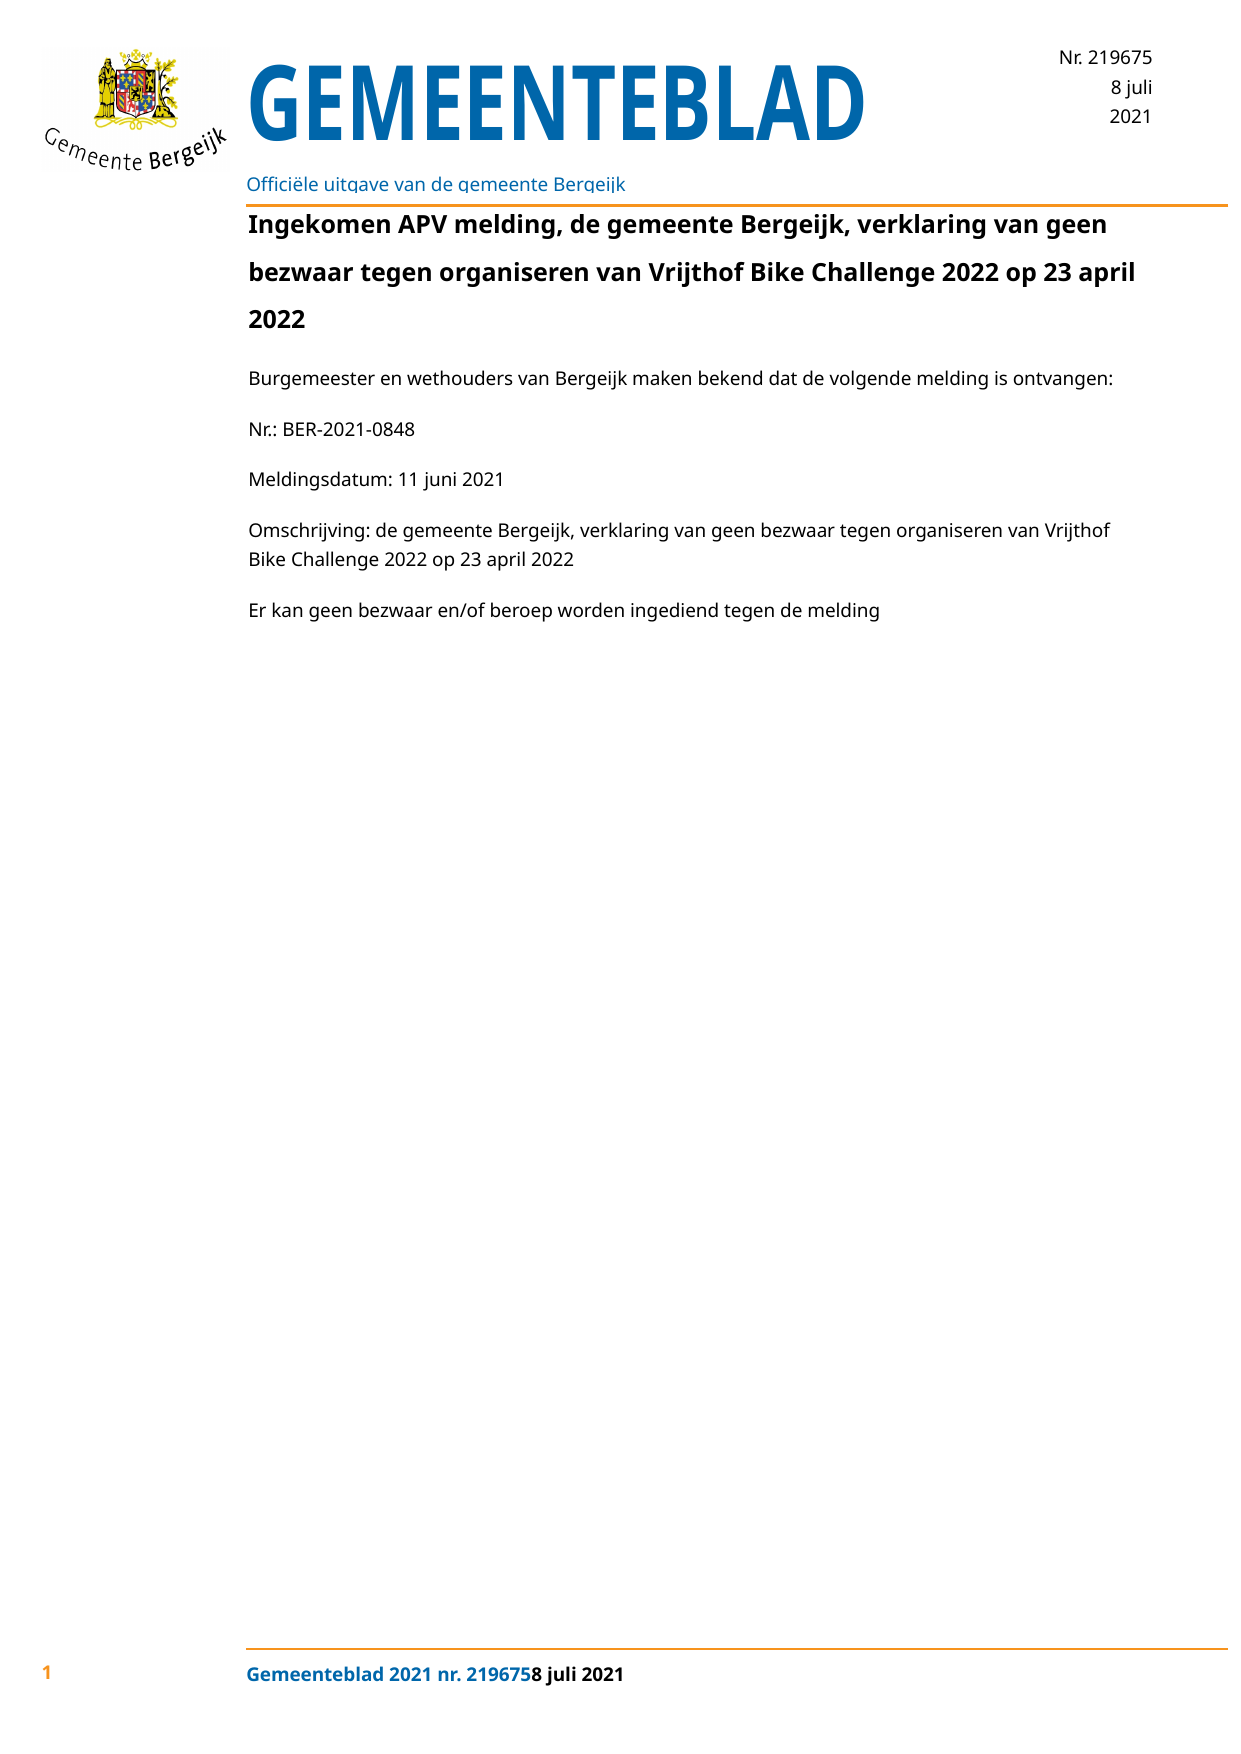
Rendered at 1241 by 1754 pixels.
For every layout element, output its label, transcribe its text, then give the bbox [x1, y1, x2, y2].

picture [41, 47, 231, 172]
text Meldingsdatum: 11 juni 2021 [248, 466, 1152, 492]
text Ingekomen APV melding, de gemeente Bergeijk, verklaring van geen bezwaar tegen organiseren van Vrijthof Bike Challenge 2022 op 23 april 2022 [248, 207, 1152, 336]
text Burgemeester en wethouders van Bergeijk maken bekend dat de volgende melding is ontvangen: [248, 366, 1152, 391]
text Omschrijving: de gemeente Bergeijk, verklaring van geen bezwaar tegen organiseren van Vrijthof Bike Challenge 2022 op 23 april 2022 [248, 517, 1152, 572]
text Nr.: BER-2021-0848 [248, 416, 1152, 442]
text Er kan geen bezwaar en/of beroep worden ingediend tegen de melding [248, 597, 1152, 622]
